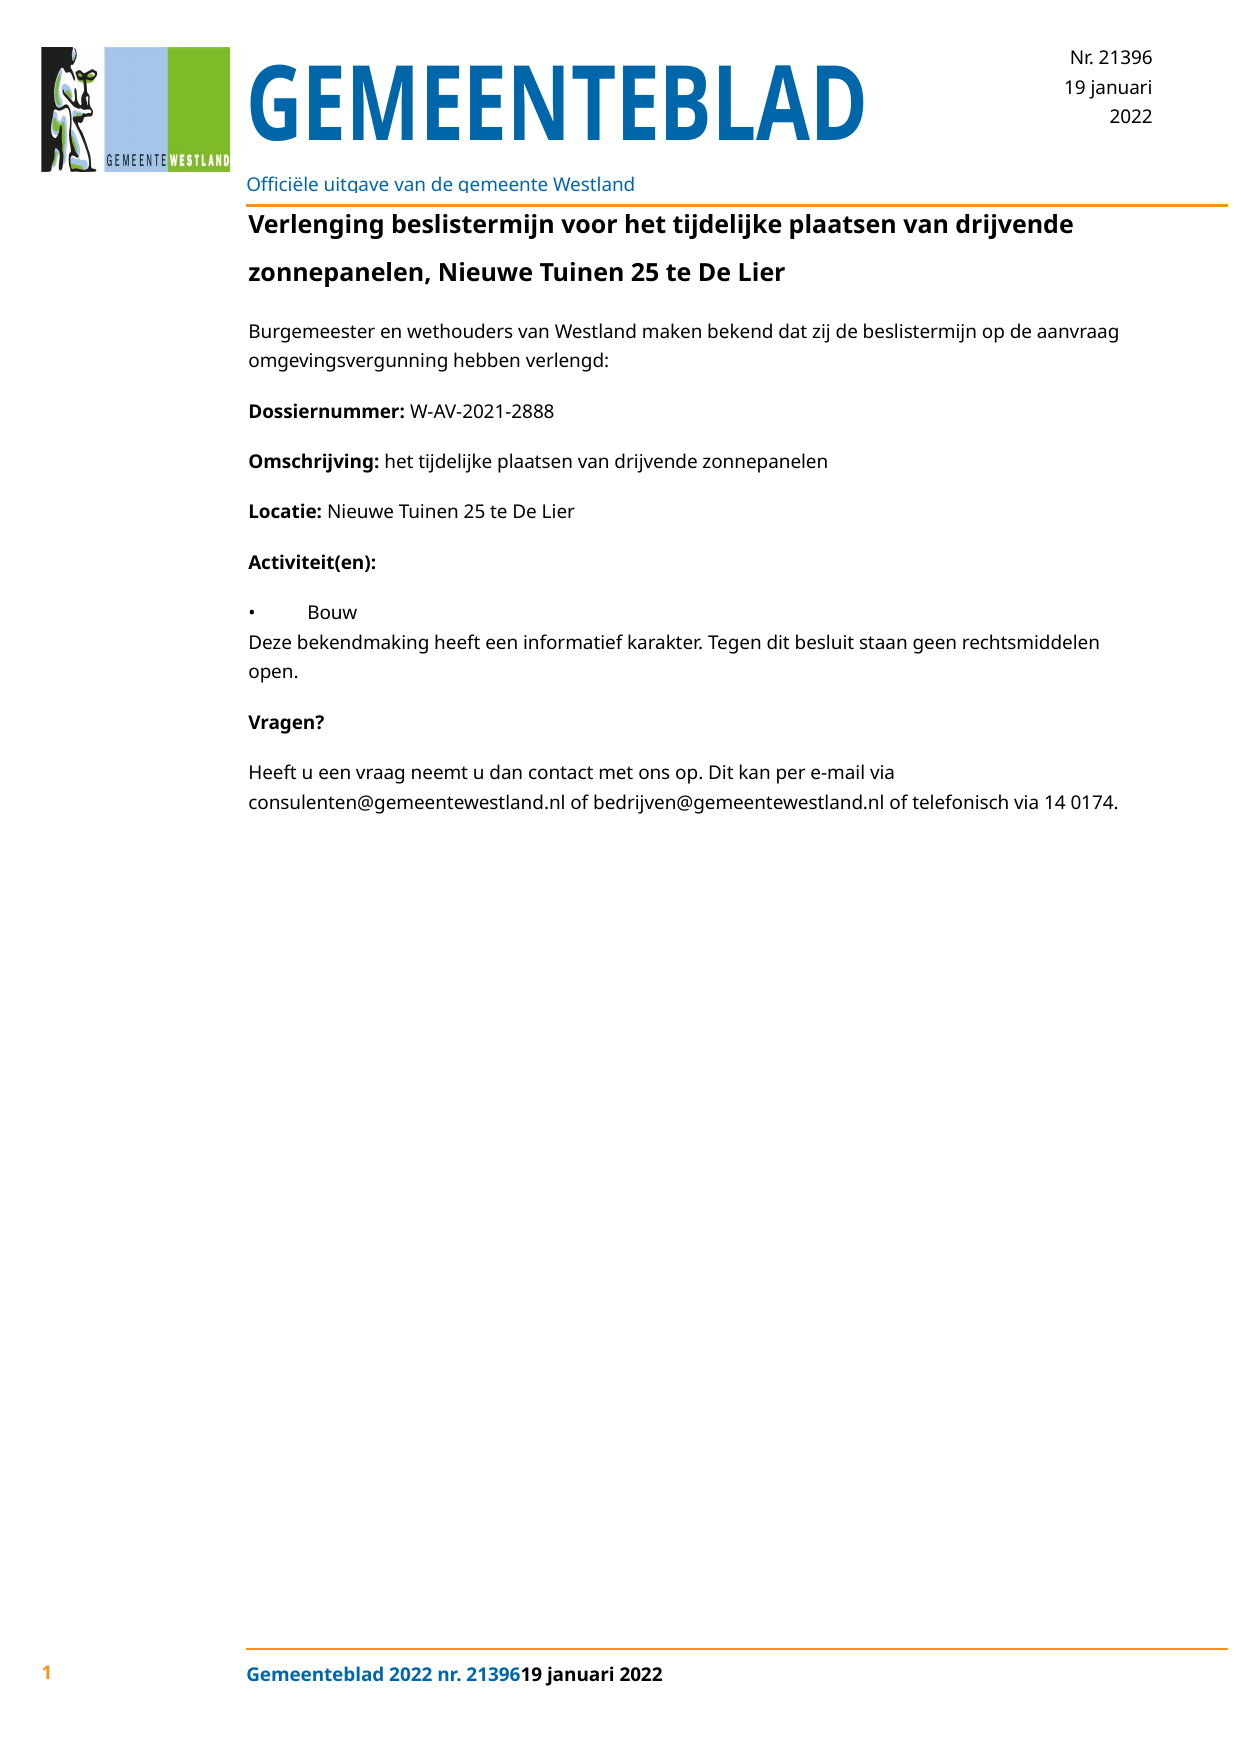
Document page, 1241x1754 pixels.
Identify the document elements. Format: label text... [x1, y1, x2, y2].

text Deze bekendmaking heeft een informatief karakter. Tegen dit besluit staan geen rechtsmiddelen open. [248, 629, 1152, 684]
picture [41, 47, 231, 172]
text Dossiernummer: W-AV-2021-2888 [248, 398, 1152, 424]
text Locatie: Nieuwe Tuinen 25 te De Lier [248, 499, 1152, 524]
text Vragen? [248, 709, 1152, 735]
text Verlenging beslistermijn voor het tijdelijke plaatsen van drijvende zonnepanelen, Nieuwe Tuinen 25 te De Lier [248, 207, 1152, 288]
text Activiteit(en): [248, 549, 1152, 575]
list Bouw [248, 599, 1152, 625]
text Heeft u een vraag neemt u dan contact met ons op. Dit kan per e-mail via consulenten@gemeentewestland.nl of bedrijven@gemeentewestland.nl of telefonisch via 14 0174. [248, 759, 1152, 815]
text Omschrijving: het tijdelijke plaatsen van drijvende zonnepanelen [248, 448, 1152, 474]
text Burgemeester en wethouders van Westland maken bekend dat zij de beslistermijn op de aanvraag omgevingsvergunning hebben verlengd: [248, 318, 1152, 373]
